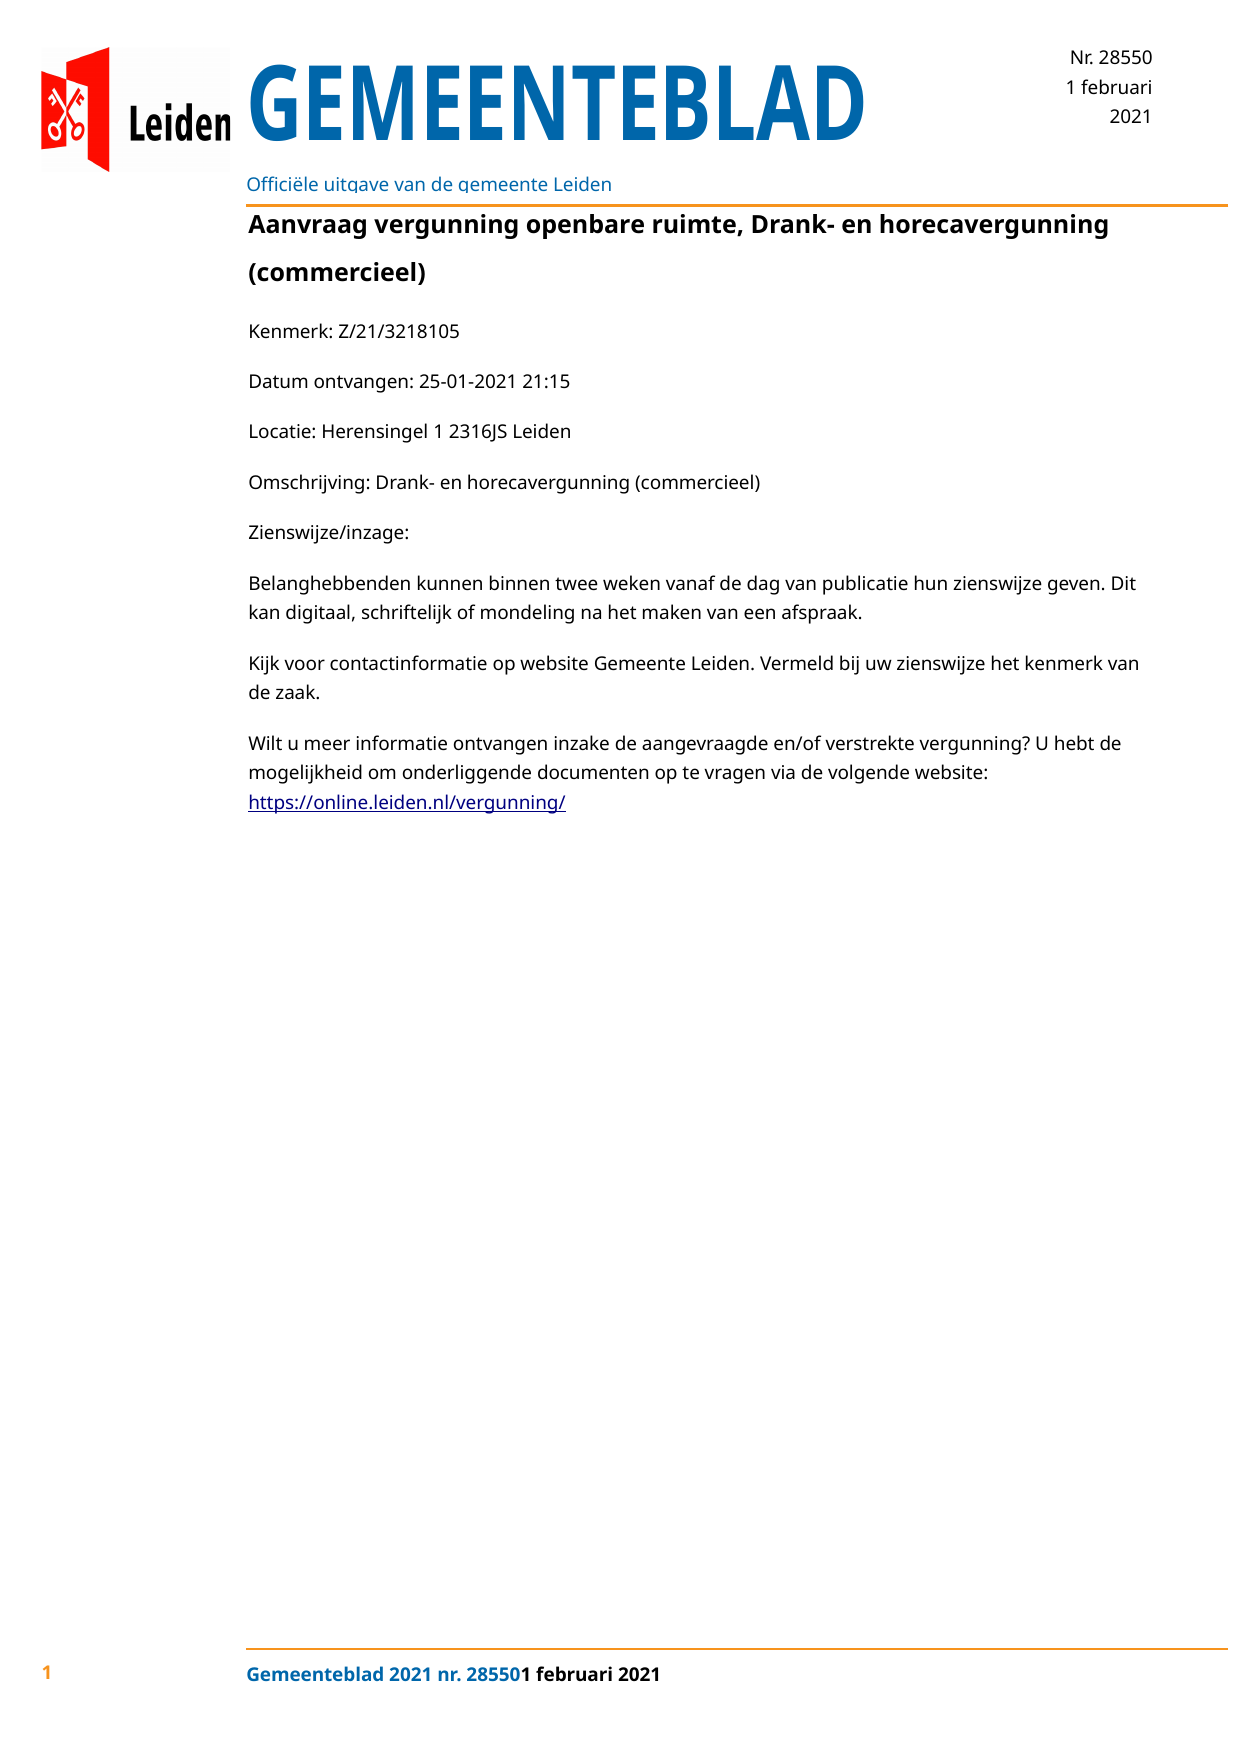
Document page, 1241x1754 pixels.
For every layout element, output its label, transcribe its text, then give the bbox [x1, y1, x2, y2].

text Omschrijving: Drank- en horecavergunning (commercieel) [248, 469, 1152, 495]
text Aanvraag vergunning openbare ruimte, Drank- en horecavergunning (commercieel) [248, 207, 1152, 288]
text Datum ontvangen: 25-01-2021 21:15 [248, 368, 1152, 394]
text Kenmerk: Z/21/3218105 [248, 318, 1152, 344]
text Kijk voor contactinformatie op website Gemeente Leiden. Vermeld bij uw zienswijze het kenmerk van de zaak. [248, 650, 1152, 705]
text Wilt u meer informatie ontvangen inzake de aangevraagde en/of verstrekte vergunning? U hebt de mogelijkheid om onderliggende documenten op te vragen via de volgende website: https://online.leiden.nl/vergunning/ [248, 730, 1152, 815]
picture [41, 47, 231, 172]
text Locatie: Herensingel 1 2316JS Leiden [248, 419, 1152, 444]
text Belanghebbenden kunnen binnen twee weken vanaf de dag van publicatie hun zienswijze geven. Dit kan digitaal, schriftelijk of mondeling na het maken van een afspraak. [248, 570, 1152, 625]
text Zienswijze/inzage: [248, 519, 1152, 545]
